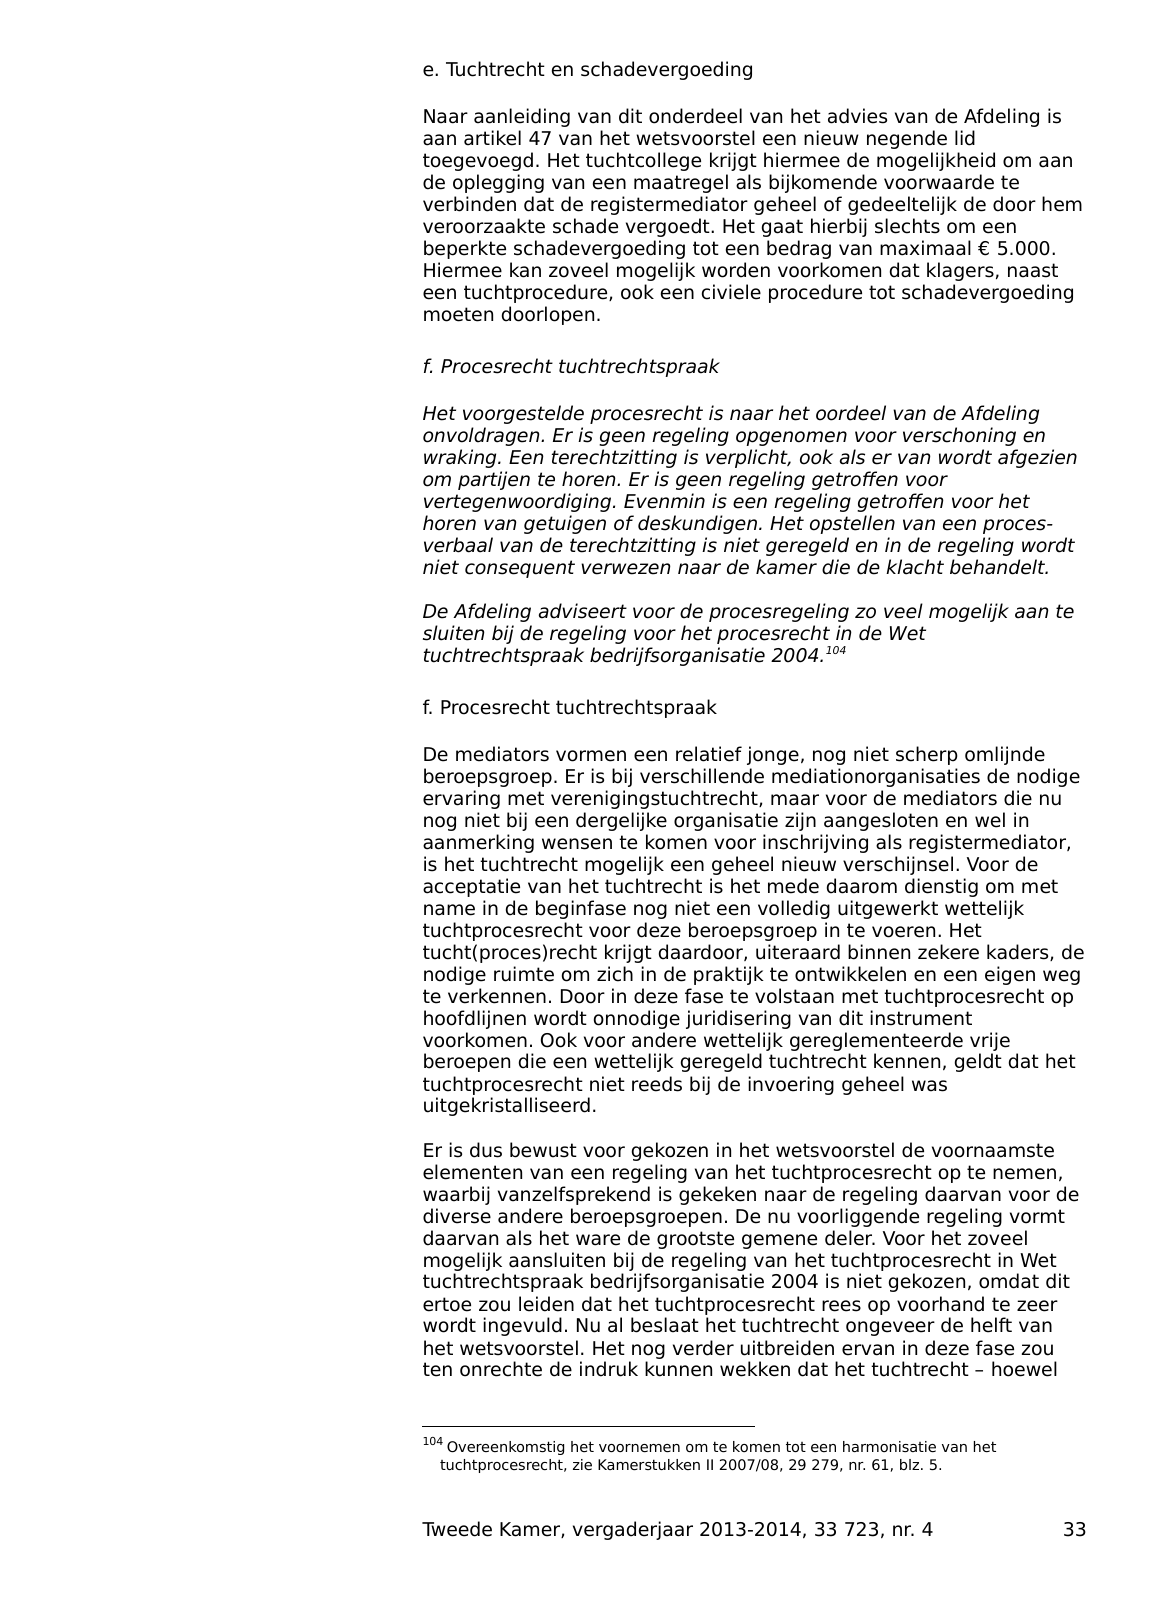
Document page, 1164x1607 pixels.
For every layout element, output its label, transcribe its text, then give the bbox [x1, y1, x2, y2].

subtitle f. Procesrecht tuchtrechtspraak [422, 356, 1087, 378]
text Er is dus bewust voor gekozen in het wetsvoorstel de voornaamste elementen van een regeling van het tuchtprocesrecht op te nemen, waarbij vanzelfsprekend is gekeken naar de regeling daarvan voor de diverse andere beroepsgroepen. De nu voorliggende regeling vormt daarvan als het ware de grootste gemene deler. Voor het zoveel mogelijk aansluiten bij de regeling van het tuchtprocesrecht in Wet tuchtrechtspraak bedrijfsorganisatie 2004 is niet gekozen, omdat dit ertoe zou leiden dat het tuchtprocesrecht rees op voorhand te zeer wordt ingevuld. Nu al beslaat het tuchtrecht ongeveer de helft van het wetsvoorstel. Het nog verder uitbreiden ervan in deze fase zou ten onrechte de indruk kunnen wekken dat het tuchtrecht – hoewel [422, 1139, 1087, 1381]
text Het voorgestelde procesrecht is naar het oordeel van de Afdeling onvoldragen. Er is geen regeling opgenomen voor verschoning en wraking. Een terechtzitting is verplicht, ook als er van wordt afgezien om partijen te horen. Er is geen regeling getroffen voor vertegenwoordiging. Evenmin is een regeling getroffen voor het horen van getuigen of deskundigen. Het opstellen van een proces-verbaal van de terechtzitting is niet geregeld en in de regeling wordt niet consequent verwezen naar de kamer die de klacht behandelt. [422, 403, 1087, 579]
text De mediators vormen een relatief jonge, nog niet scherp omlijnde beroepsgroep. Er is bij verschillende mediationorganisaties de nodige ervaring met verenigingstuchtrecht, maar voor de mediators die nu nog niet bij een dergelijke organisatie zijn aangesloten en wel in aanmerking wensen te komen voor inschrijving als registermediator, is het tuchtrecht mogelijk een geheel nieuw verschijnsel. Voor de acceptatie van het tuchtrecht is het mede daarom dienstig om met name in de beginfase nog niet een volledig uitgewerkt wettelijk tuchtprocesrecht voor deze beroepsgroep in te voeren. Het tucht(proces)recht krijgt daardoor, uiteraard binnen zekere kaders, de nodige ruimte om zich in de praktijk te ontwikkelen en een eigen weg te verkennen. Door in deze fase te volstaan met tuchtprocesrecht op hoofdlijnen wordt onnodige juridisering van dit instrument voorkomen. Ook voor andere wettelijk gereglementeerde vrije beroepen die een wettelijk geregeld tuchtrecht kennen, geldt dat het tuchtprocesrecht niet reeds bij de invoering geheel was uitgekristalliseerd. [422, 744, 1087, 1117]
subtitle f. Procesrecht tuchtrechtspraak [422, 697, 1087, 719]
text De Afdeling adviseert voor de procesregeling zo veel mogelijk aan te sluiten bij de regeling voor het procesrecht in de Wet tuchtrechtspraak bedrijfsorganisatie 2004. [422, 601, 1087, 667]
text Overeenkomstig het voornemen om te komen tot een harmonisatie van het tuchtprocesrecht, zie Kamerstukken II 2007/08, 29 279, nr. 61, blz. 5. [422, 1435, 1087, 1474]
text Naar aanleiding van dit onderdeel van het advies van de Afdeling is aan artikel 47 van het wetsvoorstel een nieuw negende lid toegevoegd. Het tuchtcollege krijgt hiermee de mogelijkheid om aan de oplegging van een maatregel als bijkomende voorwaarde te verbinden dat de registermediator geheel of gedeeltelijk de door hem veroorzaakte schade vergoedt. Het gaat hierbij slechts om een beperkte schadevergoeding tot een bedrag van maximaal € 5.000. Hiermee kan zoveel mogelijk worden voorkomen dat klagers, naast een tuchtprocedure, ook een civiele procedure tot schadevergoeding moeten doorlopen. [422, 106, 1087, 326]
subtitle e. Tuchtrecht en schadevergoeding [422, 59, 1087, 81]
